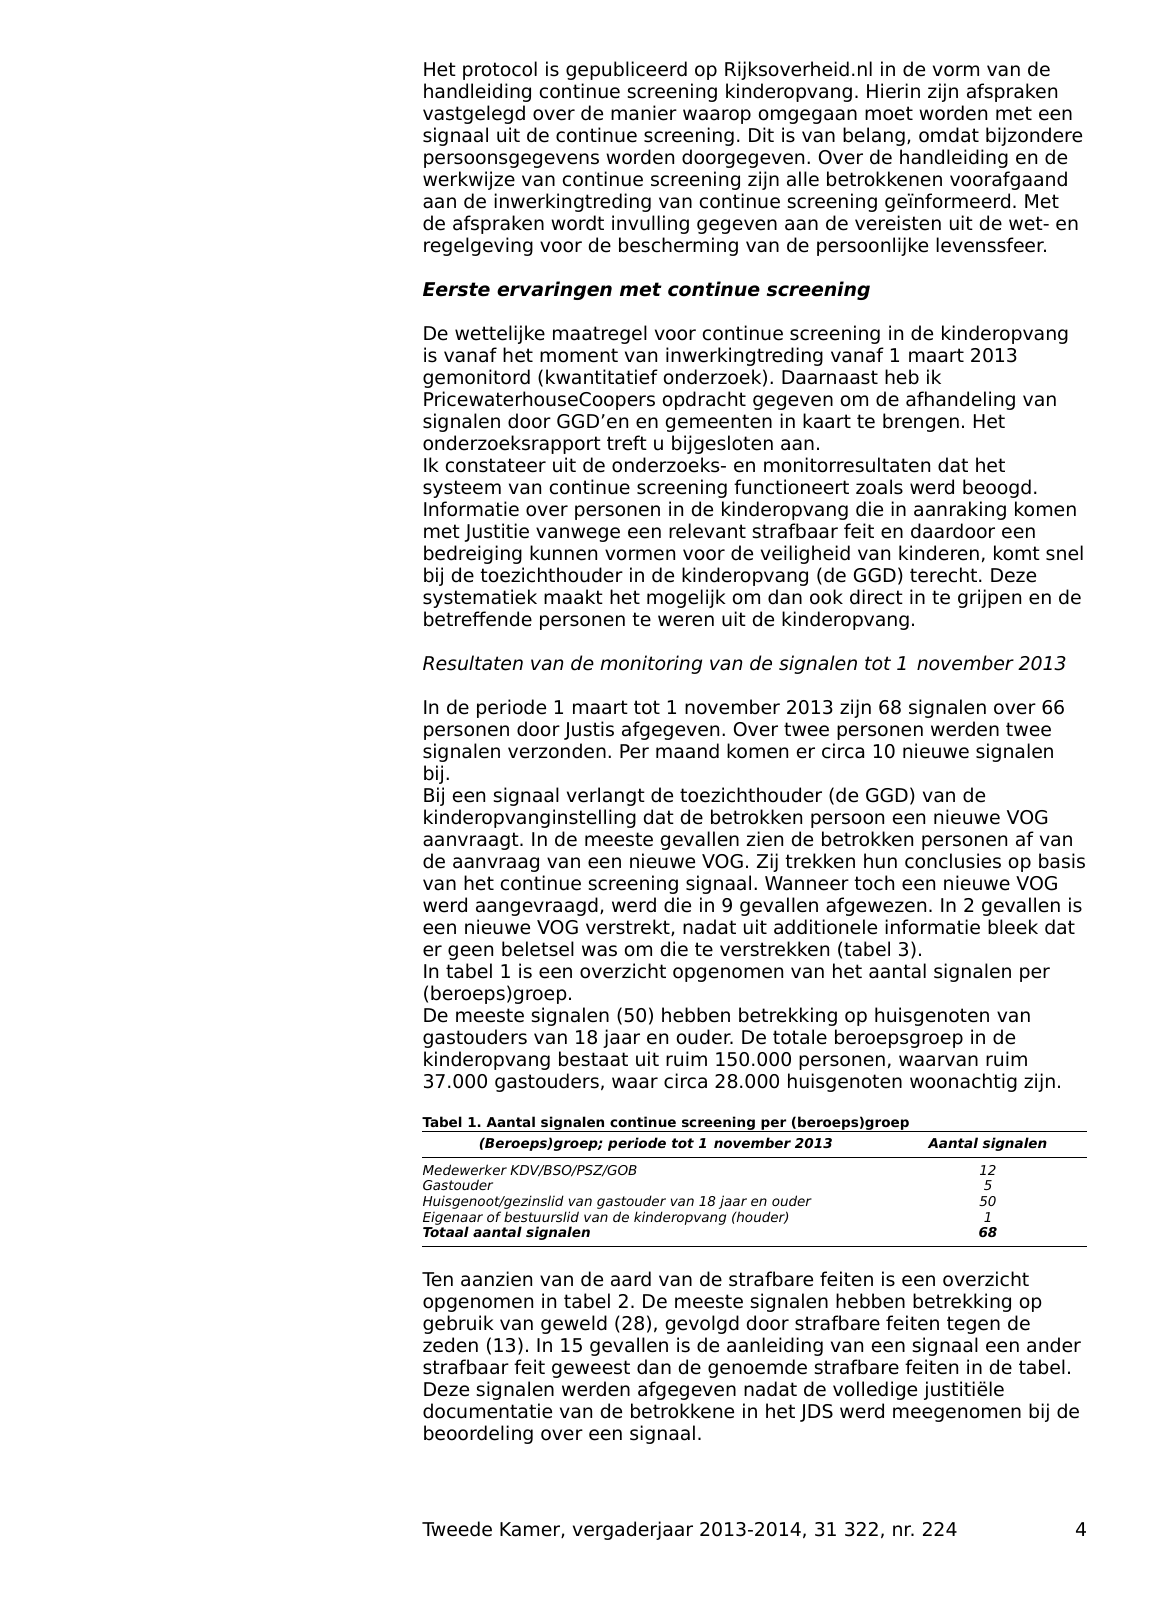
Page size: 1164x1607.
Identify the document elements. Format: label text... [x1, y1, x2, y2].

text De meeste signalen (50) hebben betrekking op huisgenoten van gastouders van 18 jaar en ouder. De totale beroepsgroep in de kinderopvang bestaat uit ruim 150.000 personen, waarvan ruim 37.000 gastouders, waar circa 28.000 huisgenoten woonachtig zijn. [422, 1005, 1087, 1093]
table_cell Eigenaar of bestuurslid van de kinderopvang (houder) [422, 1210, 890, 1225]
table_cell 12 [890, 1158, 1087, 1178]
text Ik constateer uit de onderzoeks- en monitorresultaten dat het systeem van continue screening functioneert zoals werd beoogd. Informatie over personen in de kinderopvang die in aanraking komen met Justitie vanwege een relevant strafbaar feit en daardoor een bedreiging kunnen vormen voor de veiligheid van kinderen, komt snel bij de toezichthouder in de kinderopvang (de GGD) terecht. Deze systematiek maakt het mogelijk om dan ook direct in te grijpen en de betreffende personen te weren uit de kinderopvang. [422, 455, 1087, 631]
subtitle Eerste ervaringen met continue screening [422, 279, 1087, 301]
text In tabel 1 is een overzicht opgenomen van het aantal signalen per (beroeps)groep. [422, 961, 1087, 1005]
table_cell Huisgenoot/gezinslid van gastouder van 18 jaar en ouder [422, 1194, 890, 1209]
table_cell (Beroeps)groep; periode tot 1 november 2013 [422, 1132, 890, 1157]
table_cell 1 [890, 1210, 1087, 1225]
table_cell Gastouder [422, 1178, 890, 1194]
table_cell 68 [890, 1225, 1087, 1246]
text Het protocol is gepubliceerd op Rijksoverheid.nl in de vorm van de handleiding continue screening kinderopvang. Hierin zijn afspraken vastgelegd over de manier waarop omgegaan moet worden met een signaal uit de continue screening. Dit is van belang, omdat bijzondere persoonsgegevens worden doorgegeven. Over de handleiding en de werkwijze van continue screening zijn alle betrokkenen voorafgaand aan de inwerkingtreding van continue screening geïnformeerd. Met de afspraken wordt invulling gegeven aan de vereisten uit de wet- en regelgeving voor de bescherming van de persoonlijke levenssfeer. [422, 59, 1087, 257]
table_header Tabel 1. Aantal signalen continue screening per (beroeps)groep [422, 1115, 1087, 1131]
text Ten aanzien van de aard van de strafbare feiten is een overzicht opgenomen in tabel 2. De meeste signalen hebben betrekking op gebruik van geweld (28), gevolgd door strafbare feiten tegen de zeden (13). In 15 gevallen is de aanleiding van een signaal een ander strafbaar feit geweest dan de genoemde strafbare feiten in de tabel. Deze signalen werden afgegeven nadat de volledige justitiële documentatie van de betrokkene in het JDS werd meegenomen bij de beoordeling over een signaal. [422, 1269, 1087, 1445]
table_cell Medewerker KDV/BSO/PSZ/GOB [422, 1158, 890, 1178]
subtitle Resultaten van de monitoring van de signalen tot 1 november 2013 [422, 653, 1087, 675]
text De wettelijke maatregel voor continue screening in de kinderopvang is vanaf het moment van inwerkingtreding vanaf 1 maart 2013 gemonitord (kwantitatief onderzoek). Daarnaast heb ik PricewaterhouseCoopers opdracht gegeven om de afhandeling van signalen door GGD’en en gemeenten in kaart te brengen. Het onderzoeksrapport treft u bijgesloten aan. [422, 323, 1087, 455]
text Bij een signaal verlangt de toezichthouder (de GGD) van de kinderopvanginstelling dat de betrokken persoon een nieuwe VOG aanvraagt. In de meeste gevallen zien de betrokken personen af van de aanvraag van een nieuwe VOG. Zij trekken hun conclusies op basis van het continue screening signaal. Wanneer toch een nieuwe VOG werd aangevraagd, werd die in 9 gevallen afgewezen. In 2 gevallen is een nieuwe VOG verstrekt, nadat uit additionele informatie bleek dat er geen beletsel was om die te verstrekken (tabel 3). [422, 785, 1087, 961]
table_cell 50 [890, 1194, 1087, 1209]
table_cell Totaal aantal signalen [422, 1225, 890, 1246]
table_cell Aantal signalen [890, 1132, 1087, 1157]
text In de periode 1 maart tot 1 november 2013 zijn 68 signalen over 66 personen door Justis afgegeven. Over twee personen werden twee signalen verzonden. Per maand komen er circa 10 nieuwe signalen bij. [422, 697, 1087, 785]
table_cell 5 [890, 1178, 1087, 1194]
